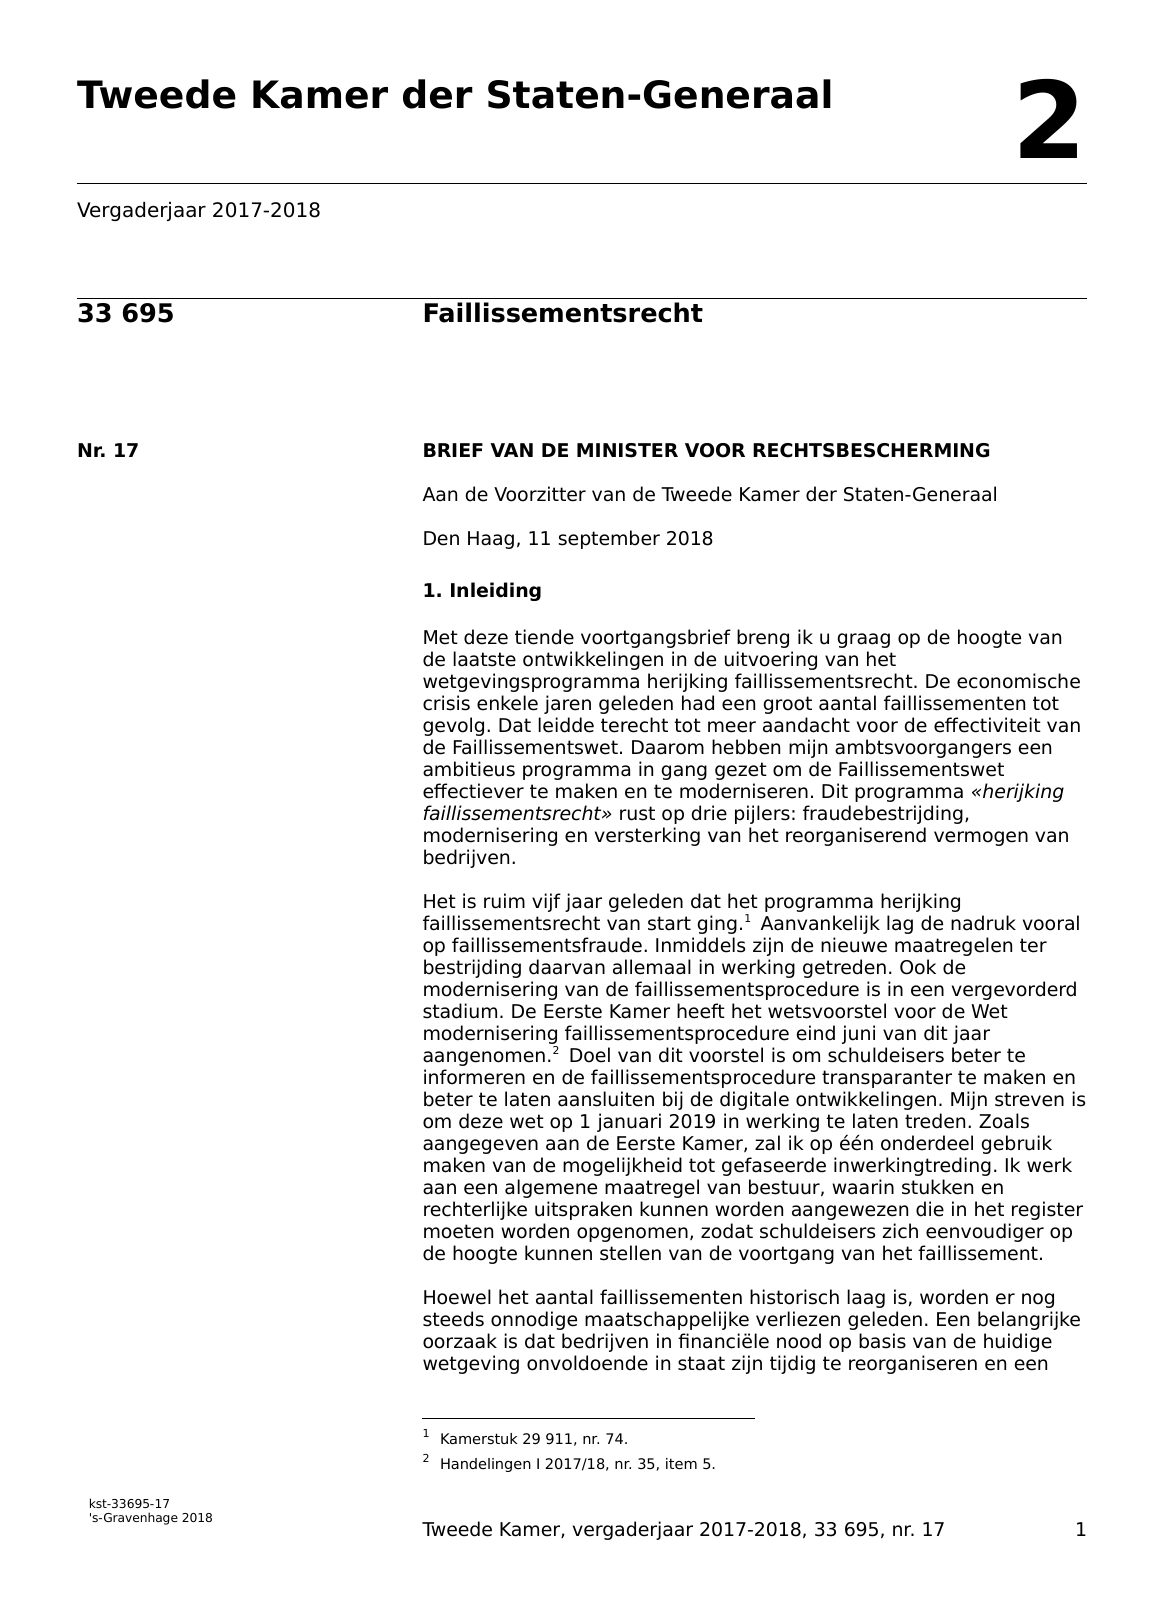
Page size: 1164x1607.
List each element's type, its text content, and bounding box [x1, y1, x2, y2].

table_header Tweede Kamer der Staten-Generaal [77, 59, 886, 183]
text Kamerstuk 29 911, nr. 74. [422, 1427, 1087, 1449]
text Handelingen I 2017/18, nr. 35, item 5. [422, 1452, 1087, 1474]
text 's-Gravenhage 2018 [88, 1511, 323, 1525]
table_cell Vergaderjaar 2017-2018 [77, 184, 1087, 298]
subtitle Nr. 17 BRIEF VAN DE MINISTER VOOR RECHTSBESCHERMING [77, 440, 1087, 462]
text Het is ruim vijf jaar geleden dat het programma herijking faillissementsrecht van start ging. Aanvankelijk lag de nadruk vooral op faillissementsfraude. Inmiddels zijn de nieuwe maatregelen ter bestrijding daarvan allemaal in werking getreden. Ook de modernisering van de faillissementsprocedure is in een vergevorderd stadium. De Eerste Kamer heeft het wetsvoorstel voor de Wet modernisering faillissementsprocedure eind juni van dit jaar aangenomen. Doel van dit voorstel is om schuldeisers beter te informeren en de faillissementsprocedure transparanter te maken en beter te laten aansluiten bij de digitale ontwikkelingen. Mijn streven is om deze wet op 1 januari 2019 in werking te laten treden. Zoals aangegeven aan de Eerste Kamer, zal ik op één onderdeel gebruik maken van de mogelijkheid tot gefaseerde inwerkingtreding. Ik werk aan een algemene maatregel van bestuur, waarin stukken en rechterlijke uitspraken kunnen worden aangewezen die in het register moeten worden opgenomen, zodat schuldeisers zich eenvoudiger op de hoogte kunnen stellen van de voortgang van het faillissement. [422, 891, 1087, 1264]
text kst-33695-17 [88, 1497, 323, 1511]
text Hoewel het aantal faillissementen historisch laag is, worden er nog steeds onnodige maatschappelijke verliezen geleden. Een belangrijke oorzaak is dat bedrijven in financiële nood op basis van de huidige wetgeving onvoldoende in staat zijn tijdig te reorganiseren en een [422, 1287, 1087, 1375]
text Met deze tiende voortgangsbrief breng ik u graag op de hoogte van de laatste ontwikkelingen in de uitvoering van het wetgevingsprogramma herijking faillissementsrecht. De economische crisis enkele jaren geleden had een groot aantal faillissementen tot gevolg. Dat leidde terecht tot meer aandacht voor de effectiviteit van de Faillissementswet. Daarom hebben mijn ambtsvoorgangers een ambitieus programma in gang gezet om de Faillissementswet effectiever te maken en te moderniseren. Dit programma «herijking faillissementsrecht» rust op drie pijlers: fraudebestrijding, modernisering en versterking van het reorganiserend vermogen van bedrijven. [422, 627, 1087, 869]
table_header 2 [886, 59, 1087, 183]
subtitle 1. Inleiding [422, 580, 1087, 602]
text Den Haag, 11 september 2018 [422, 528, 1087, 550]
subtitle 33 695 Faillissementsrecht [77, 299, 1087, 329]
text Aan de Voorzitter van de Tweede Kamer der Staten-Generaal [422, 484, 1087, 506]
